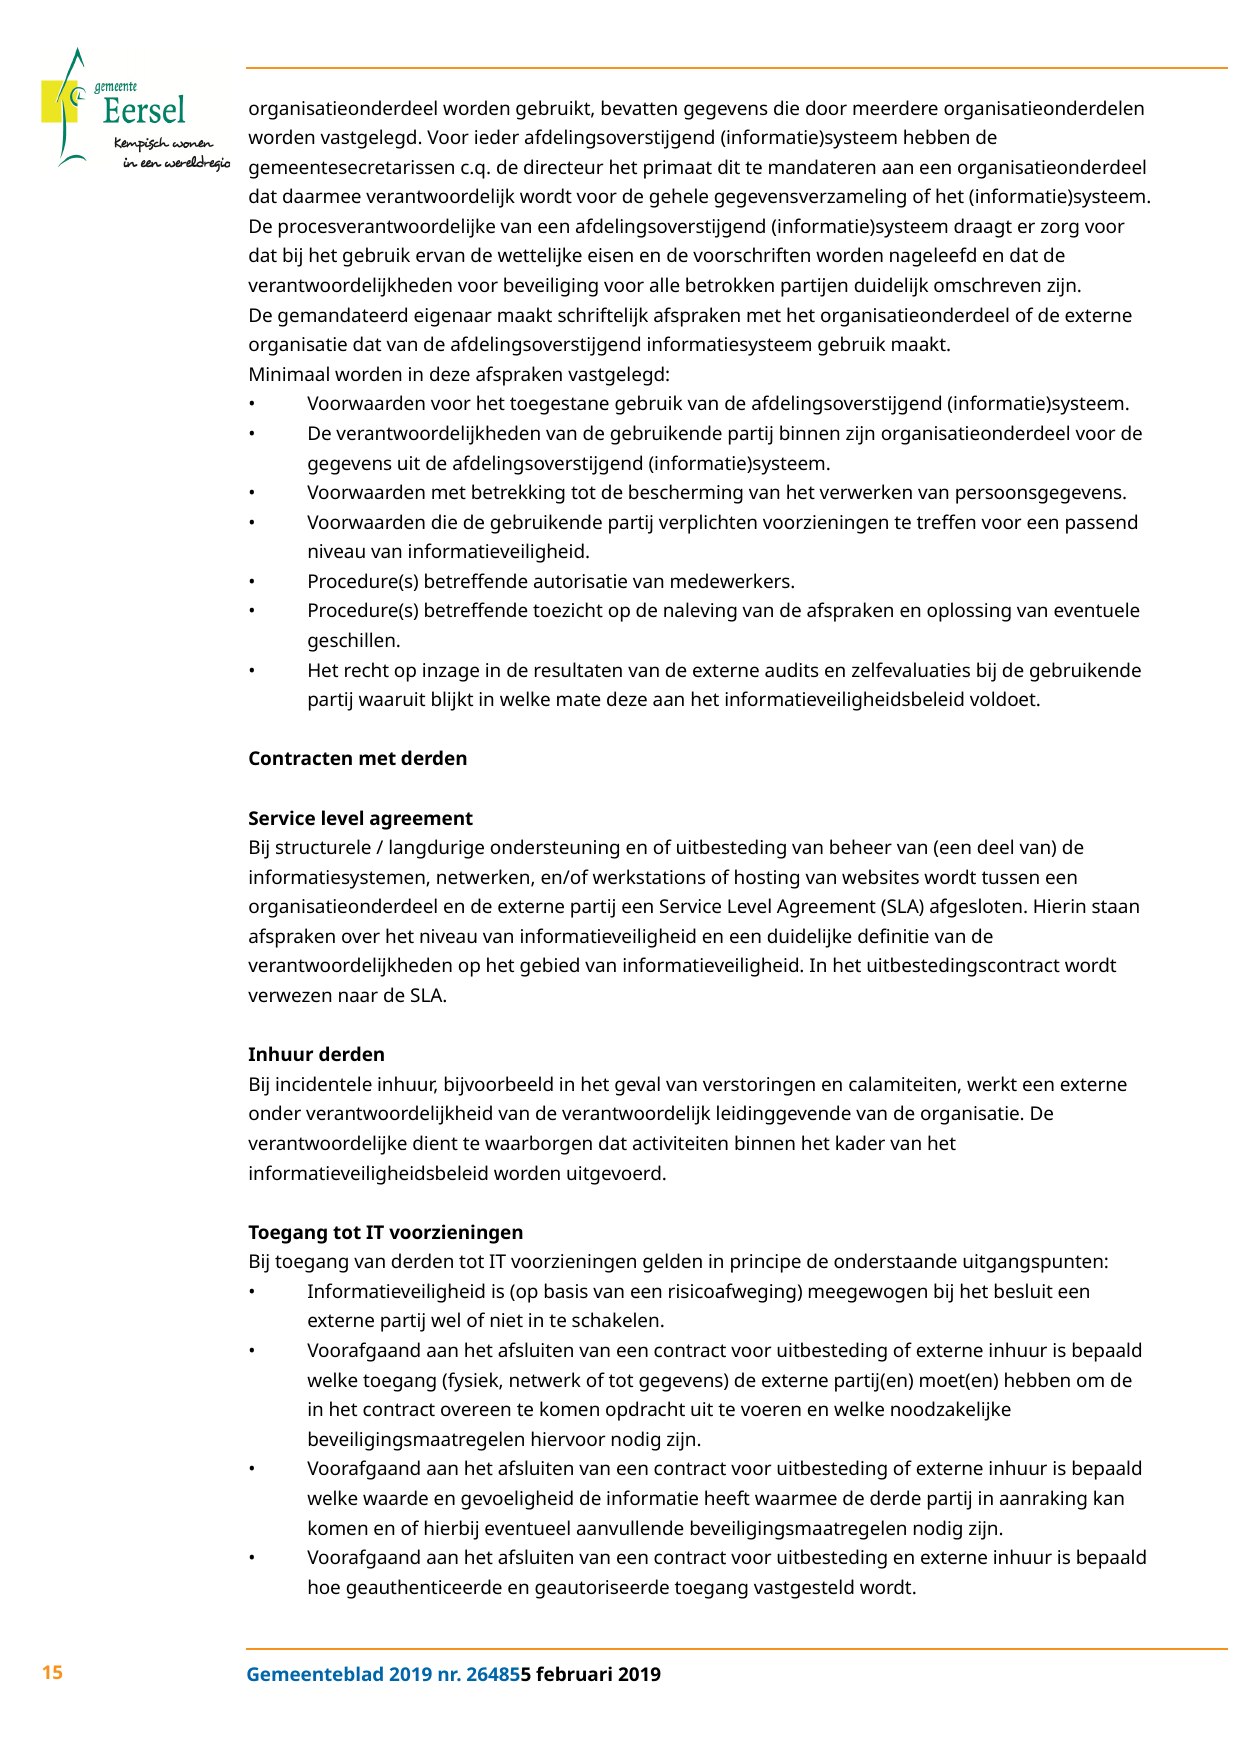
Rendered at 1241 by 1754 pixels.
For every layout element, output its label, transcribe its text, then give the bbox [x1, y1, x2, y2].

list De verantwoordelijkheden van de gebruikende partij binnen zijn organisatieonderdeel voor de gegevens uit de afdelingsoverstijgend (informatie)systeem. [248, 420, 1152, 476]
text Service level agreement [248, 805, 1152, 831]
text Inhuur derden [248, 1041, 1152, 1067]
text organisatieonderdeel worden gebruikt, bevatten gegevens die door meerdere organisatieonderdelen worden vastgelegd. Voor ieder afdelingsoverstijgend (informatie)systeem hebben de gemeentesecretarissen c.q. de directeur het primaat dit te mandateren aan een organisatieonderdeel dat daarmee verantwoordelijk wordt voor de gehele gegevensverzameling of het (informatie)systeem. De procesverantwoordelijke van een afdelingsoverstijgend (informatie)systeem draagt er zorg voor dat bij het gebruik ervan de wettelijke eisen en de voorschriften worden nageleefd en dat de verantwoordelijkheden voor beveiliging voor alle betrokken partijen duidelijk omschreven zijn. [248, 95, 1152, 298]
picture [41, 47, 231, 172]
list Voorafgaand aan het afsluiten van een contract voor uitbesteding of externe inhuur is bepaald welke waarde en gevoeligheid de informatie heeft waarmee de derde partij in aanraking kan komen en of hierbij eventueel aanvullende beveiligingsmaatregelen nodig zijn. [248, 1456, 1152, 1541]
list Het recht op inzage in de resultaten van de externe audits en zelfevaluaties bij de gebruikende partij waaruit blijkt in welke mate deze aan het informatieveiligheidsbeleid voldoet. [248, 657, 1152, 712]
list Procedure(s) betreffende toezicht op de naleving van de afspraken en oplossing van eventuele geschillen. [248, 598, 1152, 653]
text Minimaal worden in deze afspraken vastgelegd: [248, 361, 1152, 387]
list Voorwaarden met betrekking tot de bescherming van het verwerken van persoonsgegevens. [248, 479, 1152, 505]
text Contracten met derden [248, 746, 1152, 771]
text De gemandateerd eigenaar maakt schriftelijk afspraken met het organisatieonderdeel of de externe organisatie dat van de afdelingsoverstijgend informatiesysteem gebruik maakt. [248, 302, 1152, 357]
list Voorwaarden voor het toegestane gebruik van de afdelingsoverstijgend (informatie)systeem. [248, 391, 1152, 416]
list Voorafgaand aan het afsluiten van een contract voor uitbesteding of externe inhuur is bepaald welke toegang (fysiek, netwerk of tot gegevens) de externe partij(en) moet(en) hebben om de in het contract overeen te komen opdracht uit te voeren en welke noodzakelijke beveiligingsmaatregelen hiervoor nodig zijn. [248, 1337, 1152, 1452]
list Informatieveiligheid is (op basis van een risicoafweging) meegewogen bij het besluit een externe partij wel of niet in te schakelen. [248, 1278, 1152, 1333]
list Voorafgaand aan het afsluiten van een contract voor uitbesteding en externe inhuur is bepaald hoe geauthenticeerde en geautoriseerde toegang vastgesteld wordt. [248, 1544, 1152, 1600]
text Bij structurele / langdurige ondersteuning en of uitbesteding van beheer van (een deel van) de informatiesystemen, netwerken, en/of werkstations of hosting van websites wordt tussen een organisatieonderdeel en de externe partij een Service Level Agreement (SLA) afgesloten. Hierin staan afspraken over het niveau van informatieveiligheid en een duidelijke definitie van de verantwoordelijkheden op het gebied van informatieveiligheid. In het uitbestedingscontract wordt verwezen naar de SLA. [248, 834, 1152, 1008]
list Voorwaarden die de gebruikende partij verplichten voorzieningen te treffen voor een passend niveau van informatieveiligheid. [248, 509, 1152, 564]
text Toegang tot IT voorzieningen [248, 1219, 1152, 1245]
text Bij incidentele inhuur, bijvoorbeeld in het geval van verstoringen en calamiteiten, werkt een externe onder verantwoordelijkheid van de verantwoordelijk leidinggevende van de organisatie. De verantwoordelijke dient te waarborgen dat activiteiten binnen het kader van het informatieveiligheidsbeleid worden uitgevoerd. [248, 1071, 1152, 1186]
text Bij toegang van derden tot IT voorzieningen gelden in principe de onderstaande uitgangspunten: [248, 1248, 1152, 1274]
list Procedure(s) betreffende autorisatie van medewerkers. [248, 568, 1152, 594]
